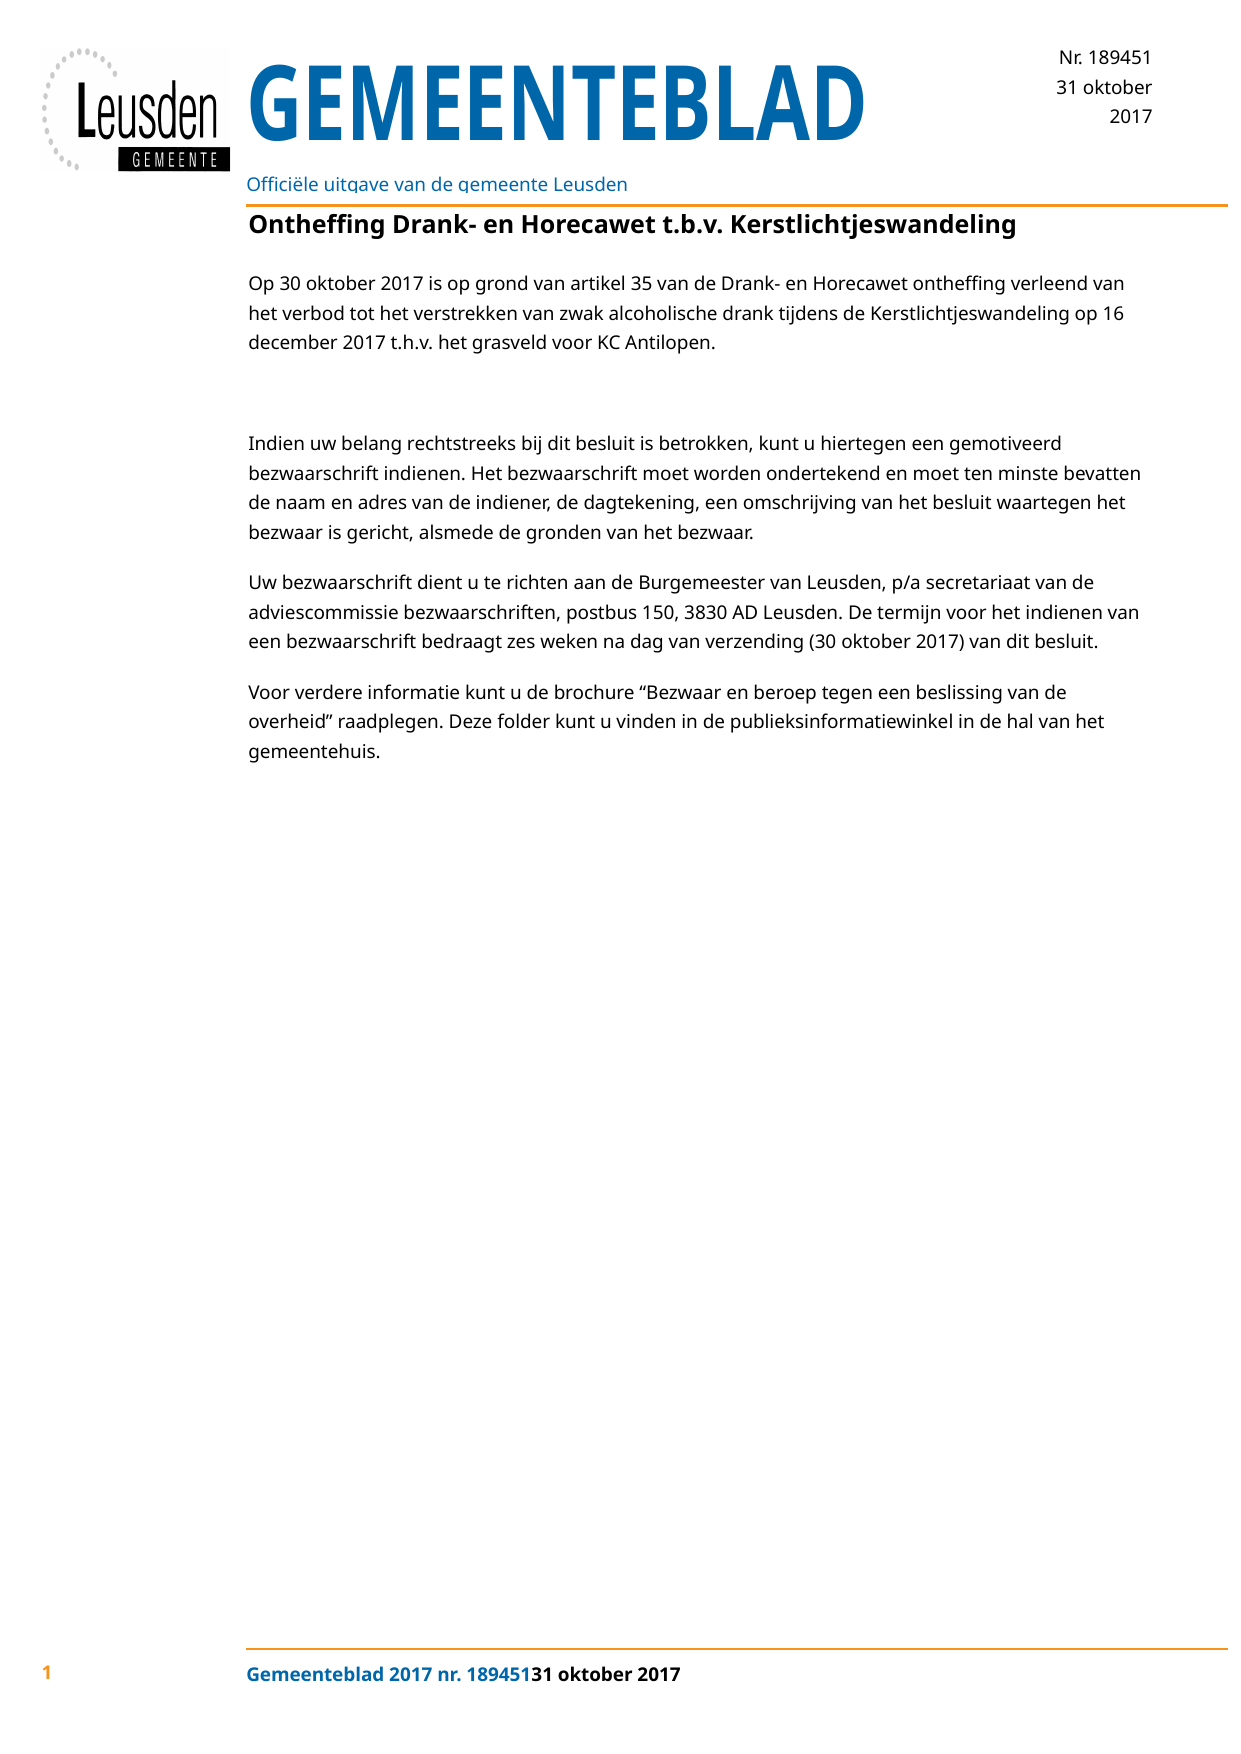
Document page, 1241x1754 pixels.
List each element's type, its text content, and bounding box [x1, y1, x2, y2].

text Uw bezwaarschrift dient u te richten aan de Burgemeester van Leusden, p/a secretariaat van de adviescommissie bezwaarschriften, postbus 150, 3830 AD Leusden. De termijn voor het indienen van een bezwaarschrift bedraagt zes weken na dag van verzending (30 oktober 2017) van dit besluit. [248, 569, 1152, 654]
text Indien uw belang rechtstreeks bij dit besluit is betrokken, kunt u hiertegen een gemotiveerd bezwaarschrift indienen. Het bezwaarschrift moet worden ondertekend en moet ten minste bevatten de naam en adres van de indiener, de dagtekening, een omschrijving van het besluit waartegen het bezwaar is gericht, alsmede de gronden van het bezwaar. [248, 430, 1152, 545]
text Op 30 oktober 2017 is op grond van artikel 35 van de Drank- en Horecawet ontheffing verleend van het verbod tot het verstrekken van zwak alcoholische drank tijdens de Kerstlichtjeswandeling op 16 december 2017 t.h.v. het grasveld voor KC Antilopen. [248, 270, 1152, 355]
text Voor verdere informatie kunt u de brochure “Bezwaar en beroep tegen een beslissing van de overheid” raadplegen. Deze folder kunt u vinden in de publieksinformatiewinkel in de hal van het gemeentehuis. [248, 679, 1152, 764]
text Ontheffing Drank- en Horecawet t.b.v. Kerstlichtjeswandeling [248, 207, 1152, 241]
picture [41, 47, 231, 172]
